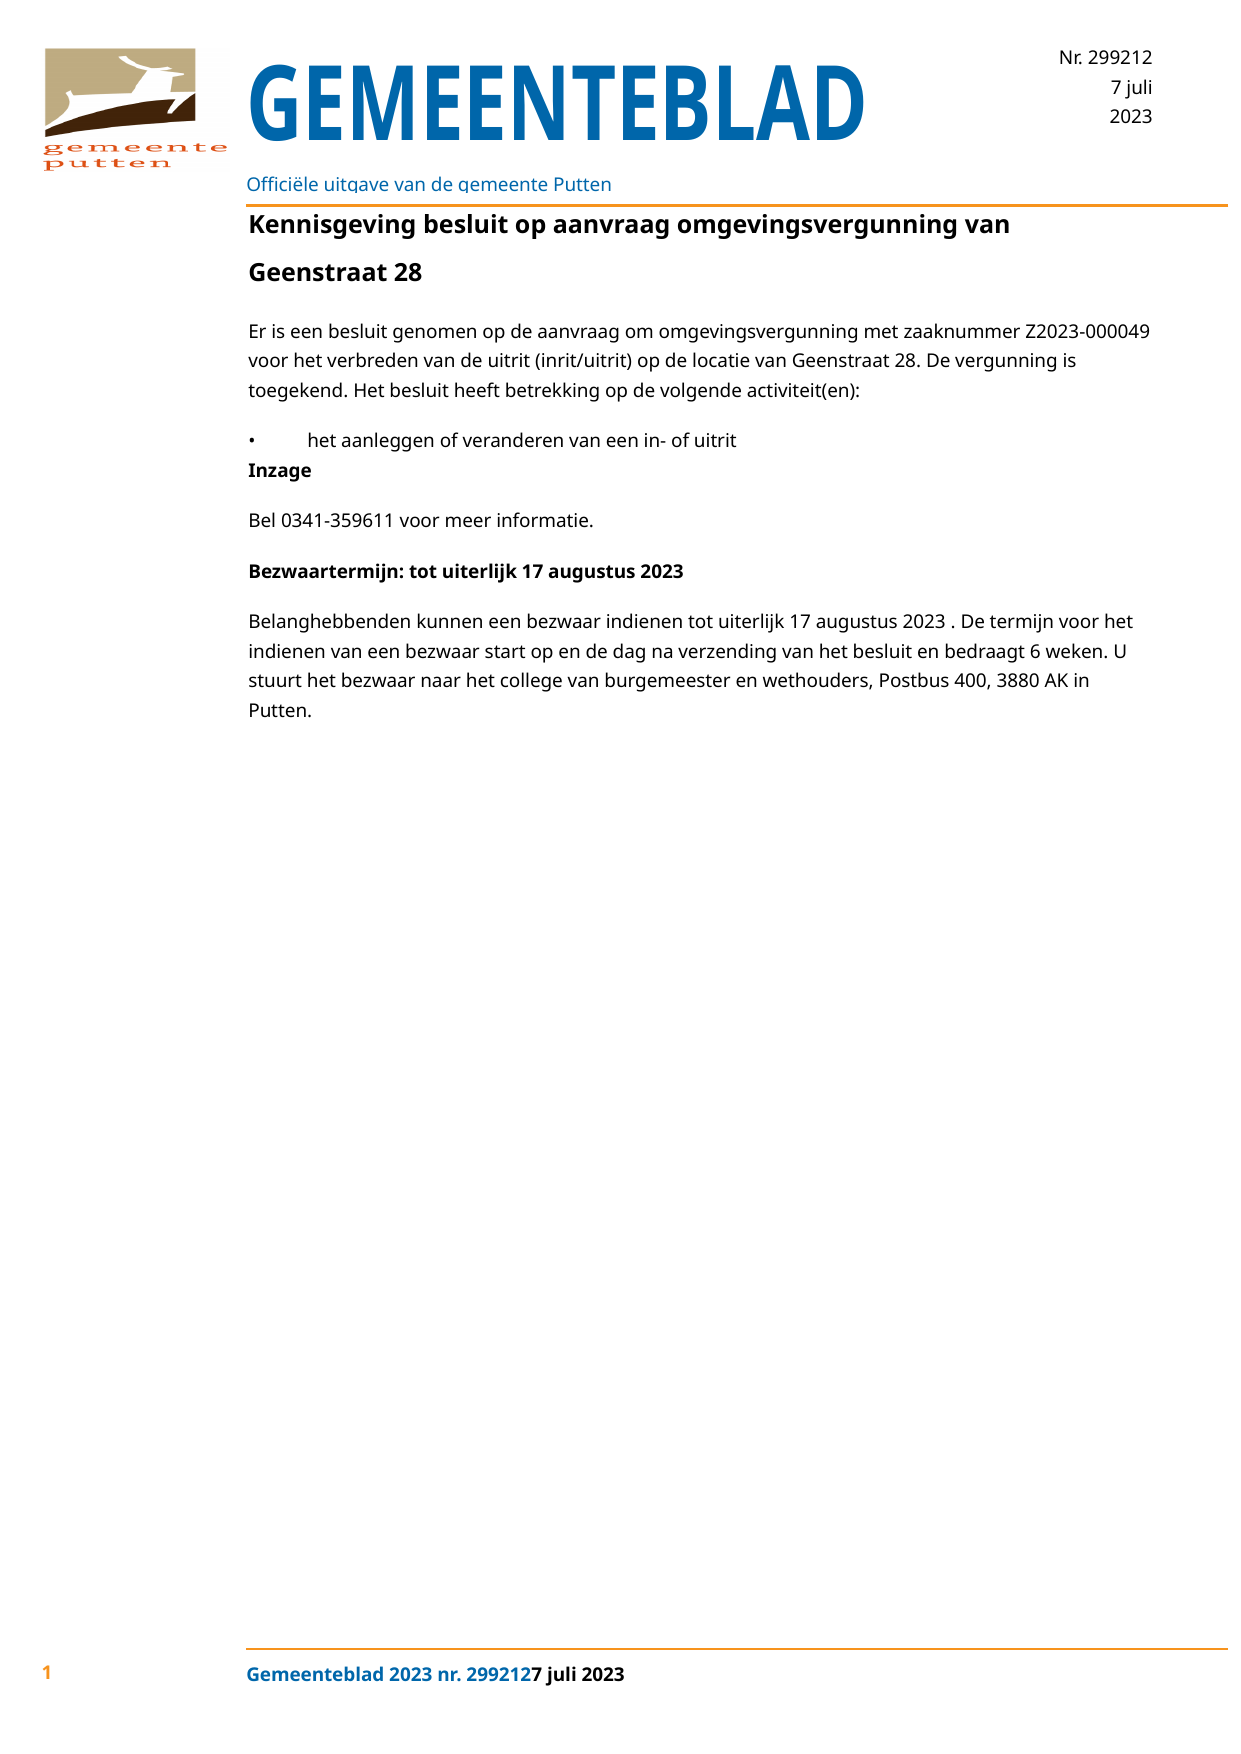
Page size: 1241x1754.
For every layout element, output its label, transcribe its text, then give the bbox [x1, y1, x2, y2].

text Bel 0341-359611 voor meer informatie. [248, 507, 1152, 533]
text Kennisgeving besluit op aanvraag omgevingsvergunning van Geenstraat 28 [248, 207, 1152, 288]
text Bezwaartermijn: tot uiterlijk 17 augustus 2023 [248, 558, 1152, 584]
text Er is een besluit genomen op de aanvraag om omgevingsvergunning met zaaknummer Z2023-000049 voor het verbreden van de uitrit (inrit/uitrit) op de locatie van Geenstraat 28. De vergunning is toegekend. Het besluit heeft betrekking op de volgende activiteit(en): [248, 318, 1152, 403]
text Belanghebbenden kunnen een bezwaar indienen tot uiterlijk 17 augustus 2023 . De termijn voor het indienen van een bezwaar start op en de dag na verzending van het besluit en bedraagt 6 weken. U stuurt het bezwaar naar het college van burgemeester en wethouders, Postbus 400, 3880 AK in Putten. [248, 608, 1152, 723]
picture [41, 47, 231, 172]
text Inzage [248, 457, 1152, 483]
list het aanleggen of veranderen van een in- of uitrit [248, 427, 1152, 453]
